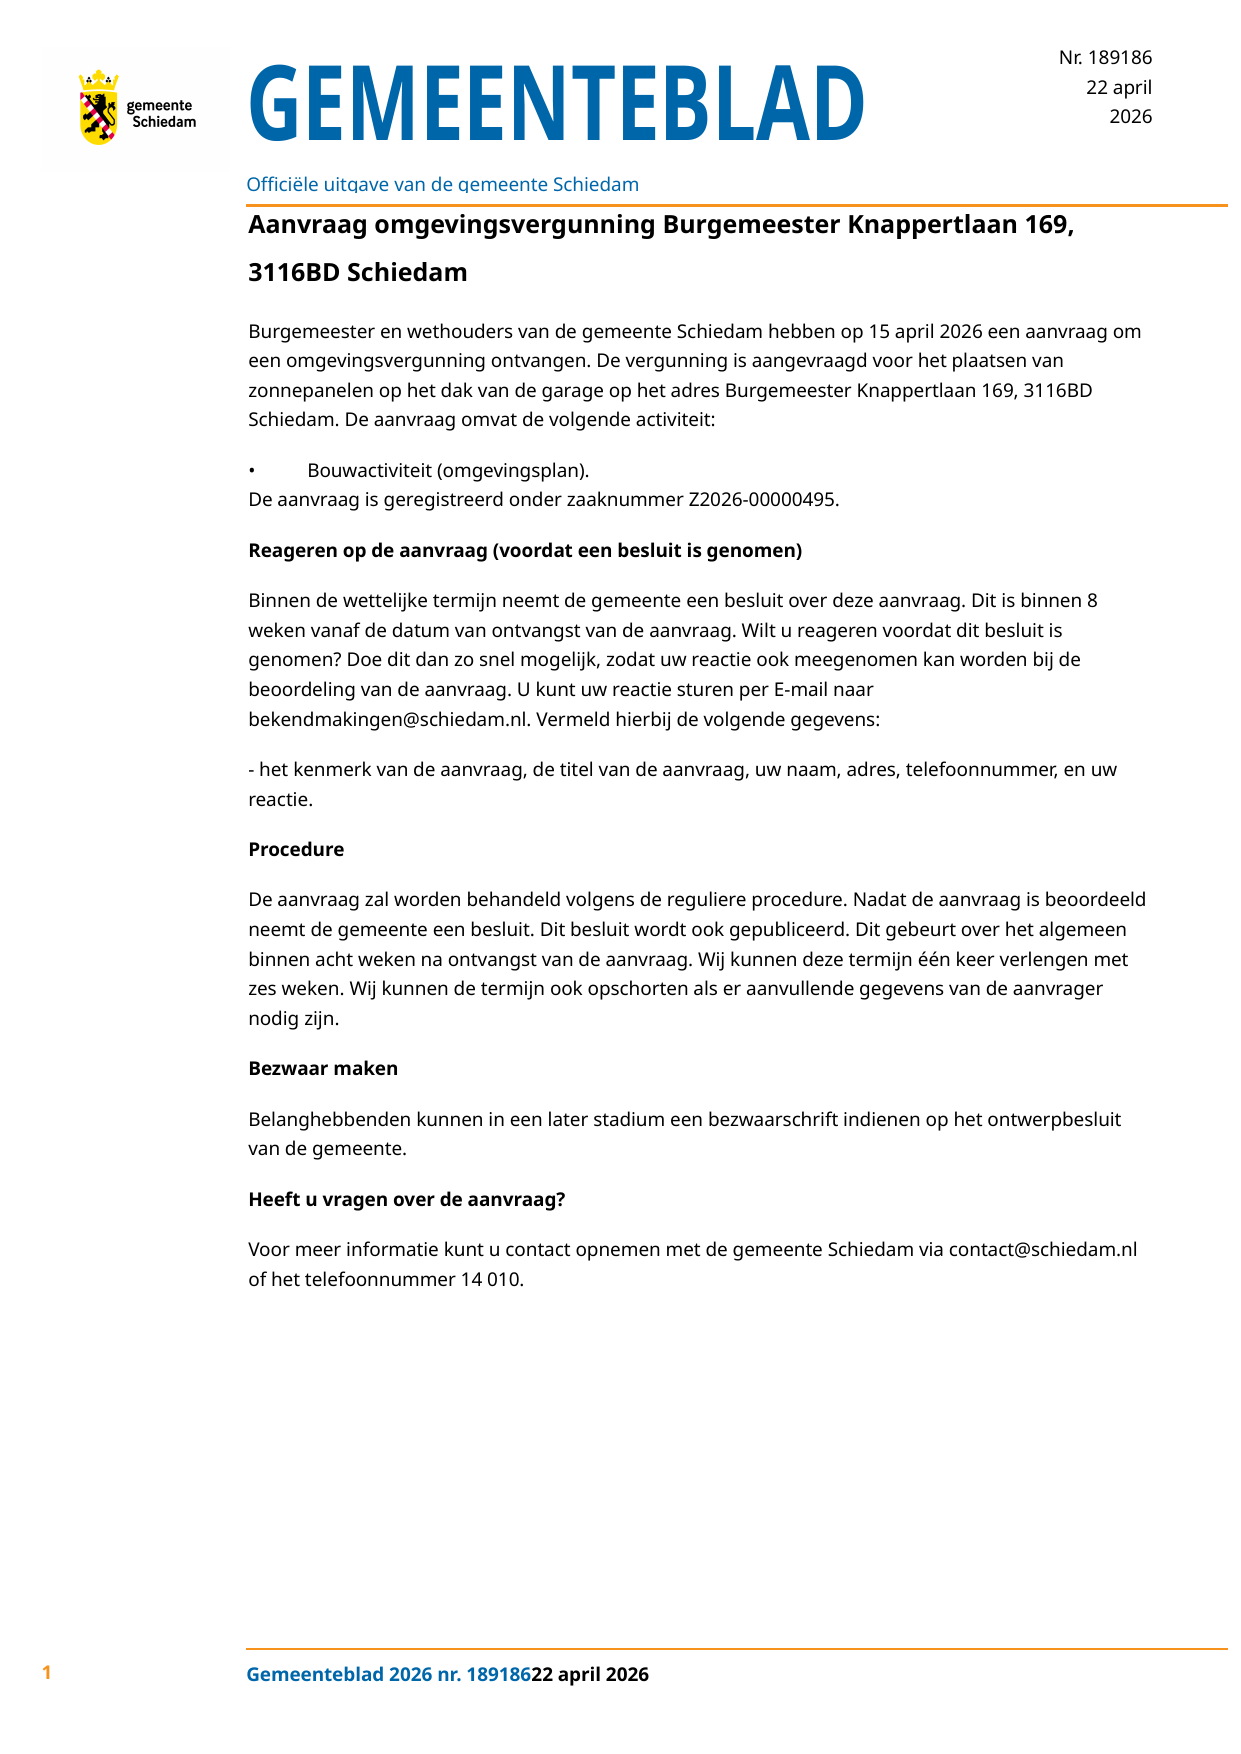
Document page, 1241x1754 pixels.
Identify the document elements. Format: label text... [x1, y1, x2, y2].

text - het kenmerk van de aanvraag, de titel van de aanvraag, uw naam, adres, telefoonnummer, en uw reactie. [248, 756, 1152, 812]
text De aanvraag is geregistreerd onder zaaknummer Z2026-00000495. [248, 487, 1152, 512]
text Belanghebbenden kunnen in een later stadium een bezwaarschrift indienen op het ontwerpbesluit van de gemeente. [248, 1106, 1152, 1161]
text Aanvraag omgevingsvergunning Burgemeester Knappertlaan 169, 3116BD Schiedam [248, 207, 1152, 288]
text Bezwaar maken [248, 1055, 1152, 1081]
text Burgemeester en wethouders van de gemeente Schiedam hebben op 15 april 2026 een aanvraag om een omgevingsvergunning ontvangen. De vergunning is aangevraagd voor het plaatsen van zonnepanelen op het dak van de garage op het adres Burgemeester Knappertlaan 169, 3116BD Schiedam. De aanvraag omvat de volgende activiteit: [248, 318, 1152, 432]
text Procedure [248, 836, 1152, 862]
text De aanvraag zal worden behandeld volgens de reguliere procedure. Nadat de aanvraag is beoordeeld neemt de gemeente een besluit. Dit besluit wordt ook gepubliceerd. Dit gebeurt over het algemeen binnen acht weken na ontvangst van de aanvraag. Wij kunnen deze termijn één keer verlengen met zes weken. Wij kunnen de termijn ook opschorten als er aanvullende gegevens van de aanvrager nodig zijn. [248, 887, 1152, 1031]
text Binnen de wettelijke termijn neemt de gemeente een besluit over deze aanvraag. Dit is binnen 8 weken vanaf de datum van ontvangst van de aanvraag. Wilt u reageren voordat dit besluit is genomen? Doe dit dan zo snel mogelijk, zodat uw reactie ook meegenomen kan worden bij de beoordeling van de aanvraag. U kunt uw reactie sturen per E-mail naar bekendmakingen@schiedam.nl. Vermeld hierbij de volgende gegevens: [248, 587, 1152, 732]
list Bouwactiviteit (omgevingsplan). [248, 457, 1152, 483]
text Voor meer informatie kunt u contact opnemen met de gemeente Schiedam via contact@schiedam.nl of het telefoonnummer 14 010. [248, 1236, 1152, 1292]
text Heeft u vragen over de aanvraag? [248, 1186, 1152, 1212]
text Reageren op de aanvraag (voordat een besluit is genomen) [248, 537, 1152, 563]
picture [41, 47, 231, 172]
